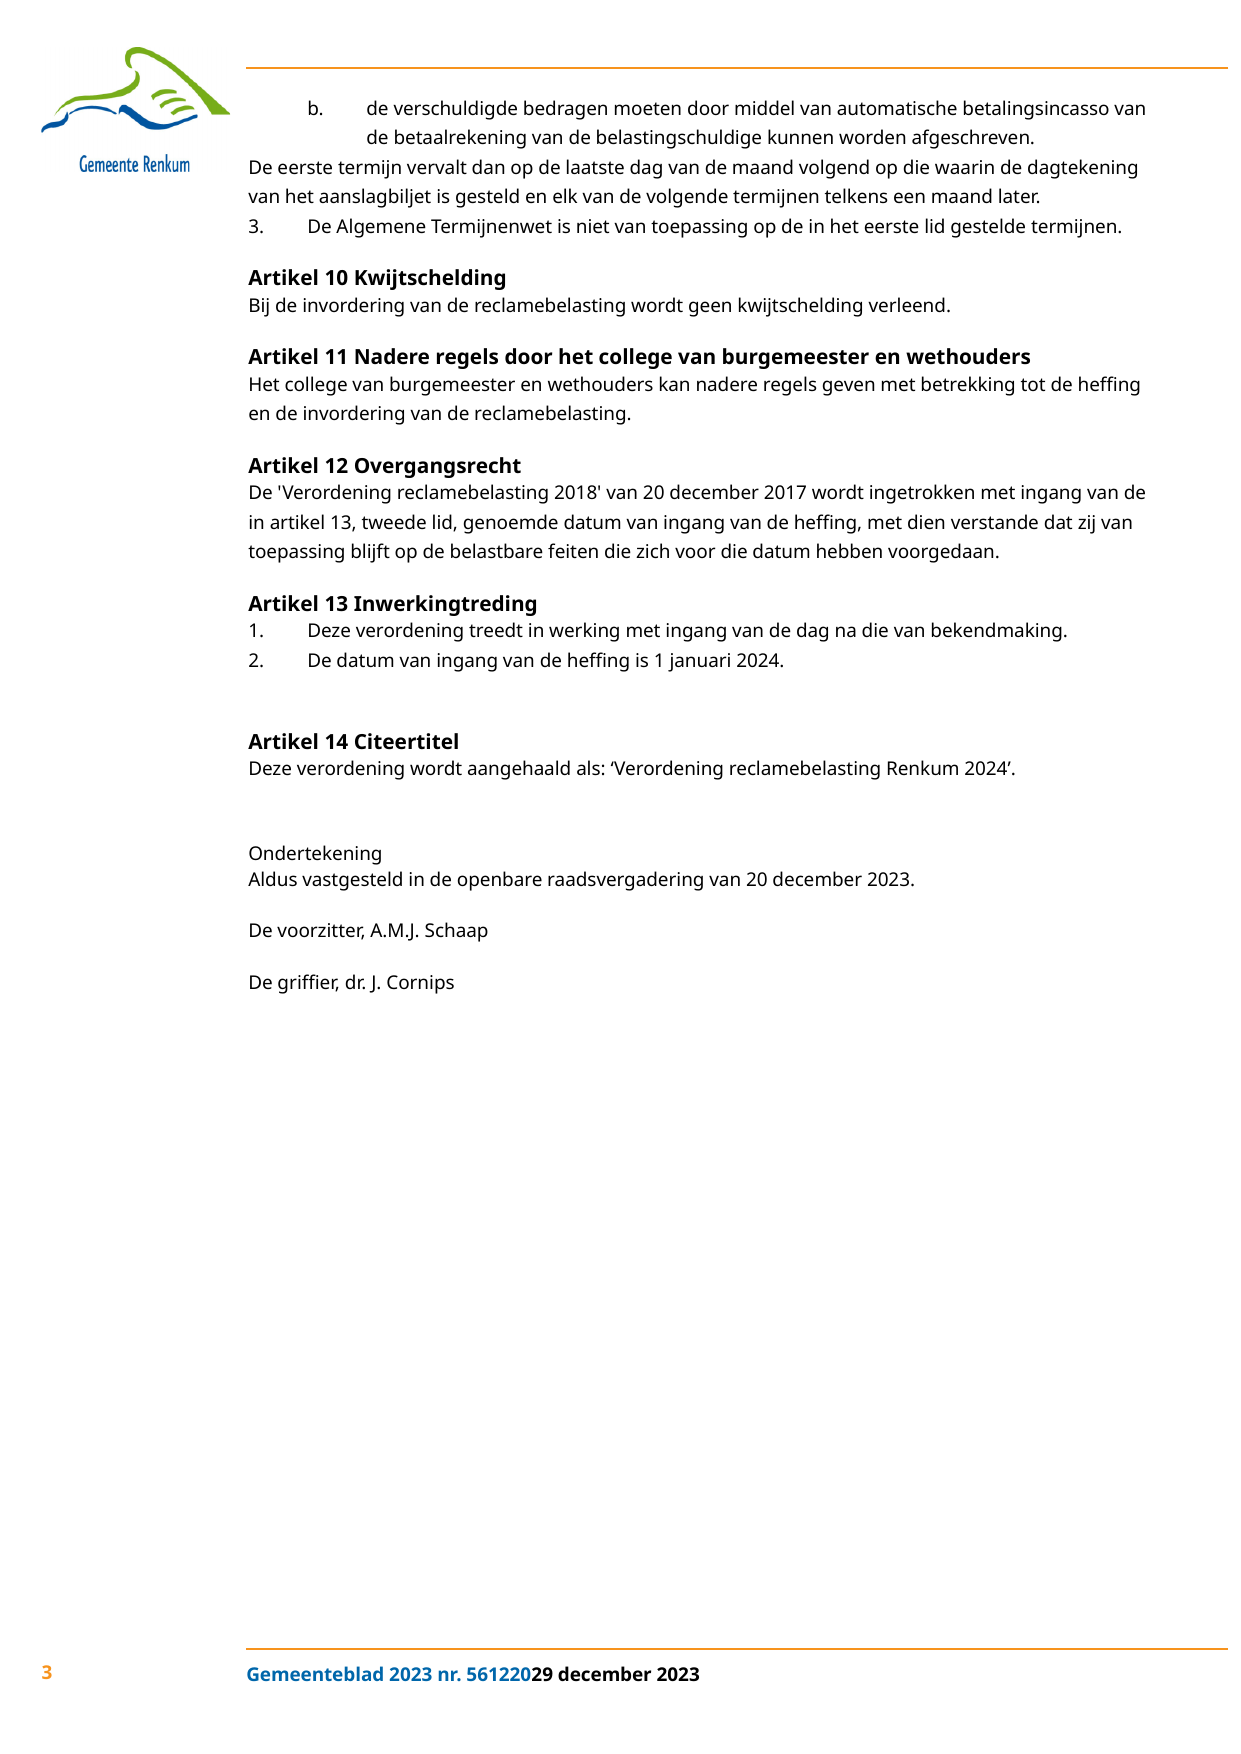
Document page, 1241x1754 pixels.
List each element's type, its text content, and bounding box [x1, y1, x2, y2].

text Artikel 12 Overgangsrecht [248, 451, 1152, 479]
text Het college van burgemeester en wethouders kan nadere regels geven met betrekking tot de heffing en de invordering van de reclamebelasting. [248, 371, 1152, 426]
list De datum van ingang van de heffing is 1 januari 2024. [248, 647, 1152, 673]
text Bij de invordering van de reclamebelasting wordt geen kwijtschelding verleend. [248, 292, 1152, 318]
text Artikel 13 Inwerkingtreding [248, 589, 1152, 617]
list de verschuldigde bedragen moeten door middel van automatische betalingsincasso van de betaalrekening van de belastingschuldige kunnen worden afgeschreven. [307, 95, 1152, 150]
text Artikel 11 Nadere regels door het college van burgemeester en wethouders [248, 342, 1152, 371]
text Aldus vastgesteld in de openbare raadsvergadering van 20 december 2023. [248, 866, 1152, 892]
text De griffier, dr. J. Cornips [248, 969, 1152, 994]
text Ondertekening [248, 840, 1152, 866]
text De 'Verordening reclamebelasting 2018' van 20 december 2017 wordt ingetrokken met ingang van de in artikel 13, tweede lid, genoemde datum van ingang van de heffing, met dien verstande dat zij van toepassing blijft op de belastbare feiten die zich voor die datum hebben voorgedaan. [248, 479, 1152, 564]
text Deze verordening wordt aangehaald als: ‘Verordening reclamebelasting Renkum 2024’. [248, 755, 1152, 781]
picture [41, 47, 231, 172]
list De Algemene Termijnenwet is niet van toepassing op de in het eerste lid gestelde termijnen. [248, 213, 1152, 239]
text Artikel 10 Kwijtschelding [248, 263, 1152, 292]
list Deze verordening treedt in werking met ingang van de dag na die van bekendmaking. [248, 617, 1152, 643]
text De voorzitter, A.M.J. Schaap [248, 917, 1152, 943]
text De eerste termijn vervalt dan op de laatste dag van de maand volgend op die waarin de dagtekening van het aanslagbiljet is gesteld en elk van de volgende termijnen telkens een maand later. [248, 154, 1152, 209]
text Artikel 14 Citeertitel [248, 727, 1152, 755]
